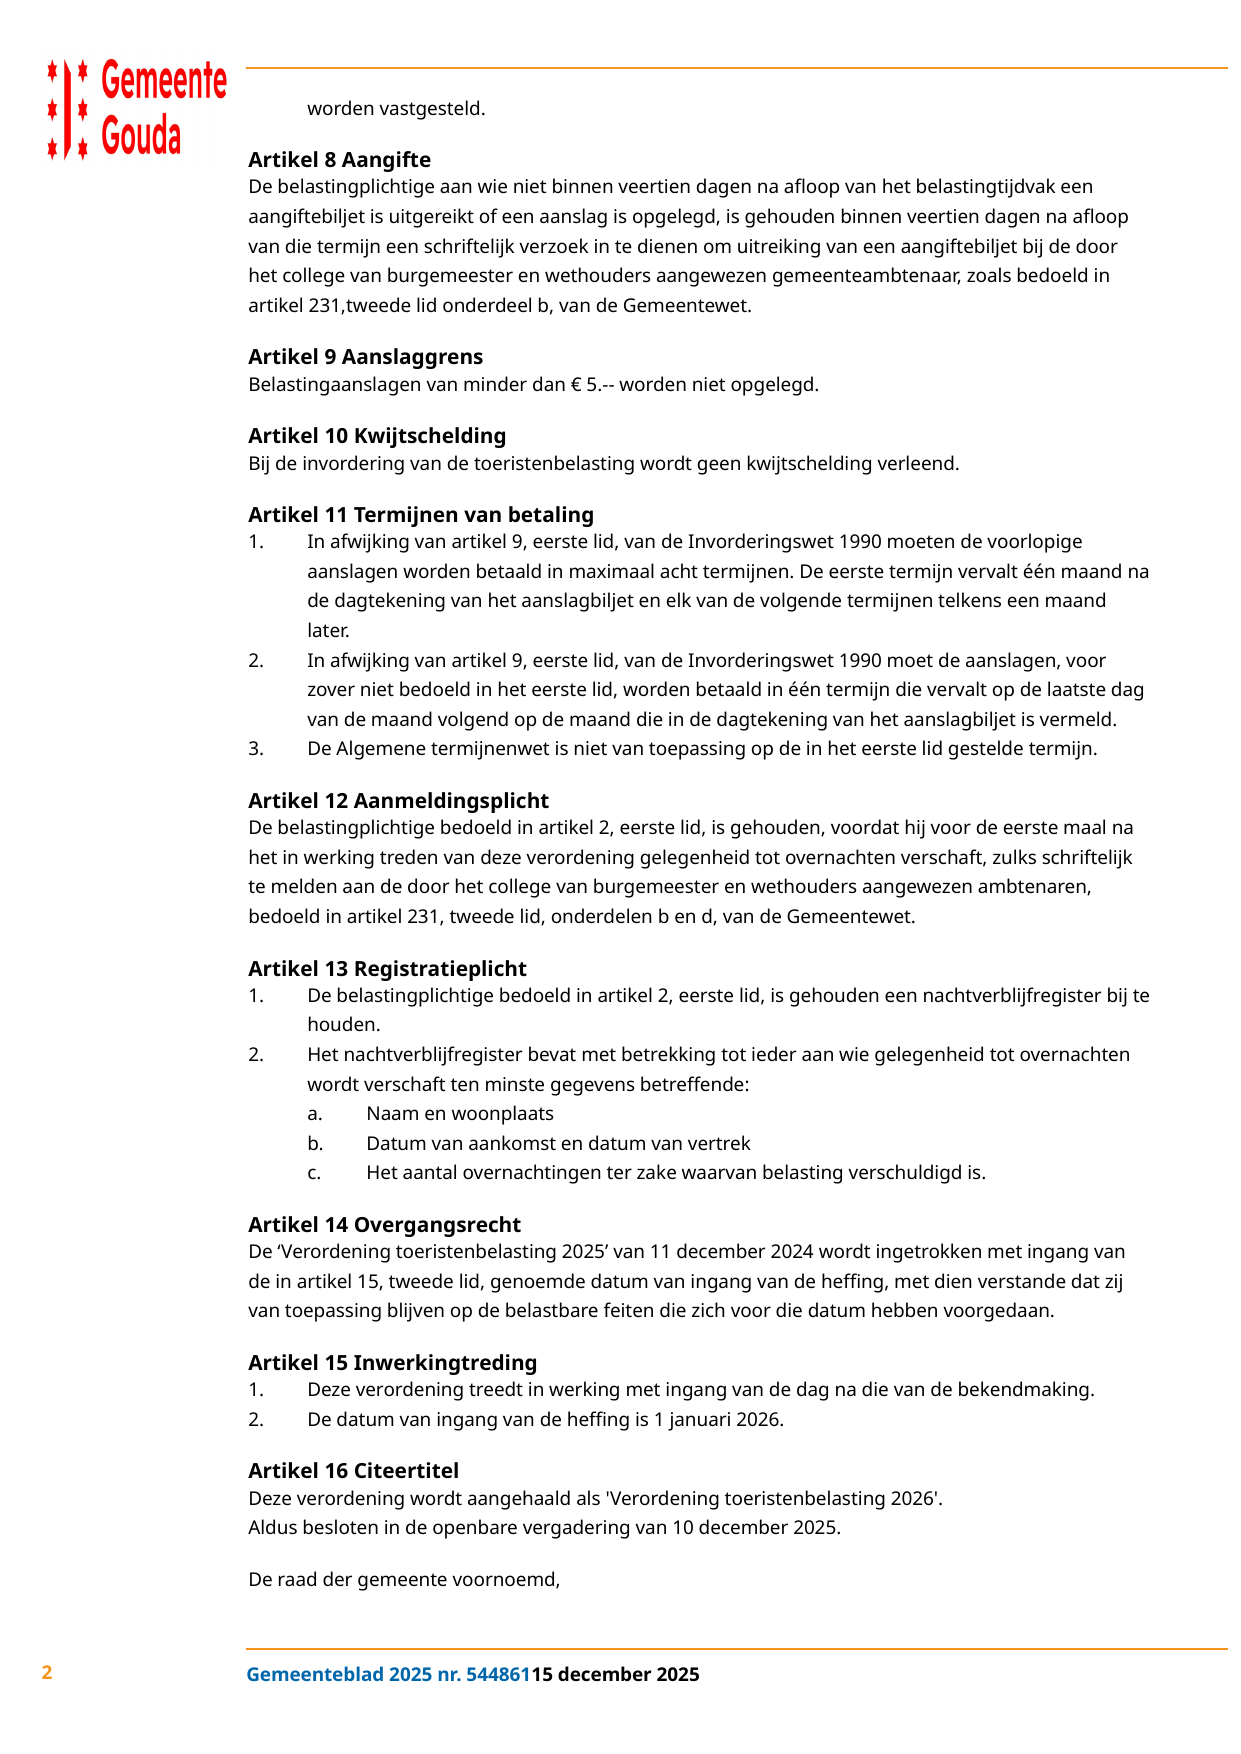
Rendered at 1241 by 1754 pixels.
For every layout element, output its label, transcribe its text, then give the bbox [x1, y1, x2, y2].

list De belastingplichtige bedoeld in artikel 2, eerste lid, is gehouden een nachtverblijfregister bij te houden. [248, 982, 1152, 1037]
text Aldus besloten in de openbare vergadering van 10 december 2025. [248, 1514, 1152, 1540]
text De ‘Verordening toeristenbelasting 2025’ van 11 december 2024 wordt ingetrokken met ingang van de in artikel 15, tweede lid, genoemde datum van ingang van de heffing, met dien verstande dat zij van toepassing blijven op de belastbare feiten die zich voor die datum hebben voorgedaan. [248, 1238, 1152, 1323]
text De belastingplichtige aan wie niet binnen veertien dagen na afloop van het belastingtijdvak een aangiftebiljet is uitgereikt of een aanslag is opgelegd, is gehouden binnen veertien dagen na afloop van die termijn een schriftelijk verzoek in te dienen om uitreiking van een aangiftebiljet bij de door het college van burgemeester en wethouders aangewezen gemeenteambtenaar, zoals bedoeld in artikel 231,tweede lid onderdeel b, van de Gemeentewet. [248, 174, 1152, 318]
text Artikel 8 Aangifte [248, 145, 1152, 174]
list In afwijking van artikel 9, eerste lid, van de Invorderingswet 1990 moeten de voorlopige aanslagen worden betaald in maximaal acht termijnen. De eerste termijn vervalt één maand na de dagtekening van het aanslagbiljet en elk van de volgende termijnen telkens een maand later. [248, 528, 1152, 643]
list Het nachtverblijfregister bevat met betrekking tot ieder aan wie gelegenheid tot overnachten wordt verschaft ten minste gegevens betreffende: [248, 1041, 1152, 1097]
text Artikel 13 Registratieplicht [248, 954, 1152, 982]
picture [41, 47, 231, 172]
text Artikel 9 Aanslaggrens [248, 342, 1152, 371]
text Deze verordening wordt aangehaald als 'Verordening toeristenbelasting 2026'. [248, 1485, 1152, 1511]
list Deze verordening treedt in werking met ingang van de dag na die van de bekendmaking. [248, 1376, 1152, 1402]
list In afwijking van artikel 9, eerste lid, van de Invorderingswet 1990 moet de aanslagen, voor zover niet bedoeld in het eerste lid, worden betaald in één termijn die vervalt op de laatste dag van de maand volgend op de maand die in de dagtekening van het aanslagbiljet is vermeld. [248, 647, 1152, 732]
text Bij de invordering van de toeristenbelasting wordt geen kwijtschelding verleend. [248, 450, 1152, 475]
text Artikel 15 Inwerkingtreding [248, 1348, 1152, 1376]
list De Algemene termijnenwet is niet van toepassing op de in het eerste lid gestelde termijn. [248, 736, 1152, 761]
list De datum van ingang van de heffing is 1 januari 2026. [248, 1406, 1152, 1432]
text Artikel 11 Termijnen van betaling [248, 500, 1152, 528]
text Artikel 16 Citeertitel [248, 1456, 1152, 1485]
text Artikel 12 Aanmeldingsplicht [248, 786, 1152, 814]
text Artikel 10 Kwijtschelding [248, 421, 1152, 450]
text Belastingaanslagen van minder dan € 5.-- worden niet opgelegd. [248, 371, 1152, 397]
text De belastingplichtige bedoeld in artikel 2, eerste lid, is gehouden, voordat hij voor de eerste maal na het in werking treden van deze verordening gelegenheid tot overnachten verschaft, zulks schriftelijk te melden aan de door het college van burgemeester en wethouders aangewezen ambtenaren, bedoeld in artikel 231, tweede lid, onderdelen b en d, van de Gemeentewet. [248, 814, 1152, 929]
list Datum van aankomst en datum van vertrek [307, 1130, 1152, 1156]
text Artikel 14 Overgangsrecht [248, 1210, 1152, 1238]
list Naam en woonplaats [307, 1100, 1152, 1126]
text De raad der gemeente voornoemd, [248, 1566, 1152, 1592]
list Het aantal overnachtingen ter zake waarvan belasting verschuldigd is. [307, 1159, 1152, 1185]
list worden vastgesteld. [248, 95, 1152, 121]
